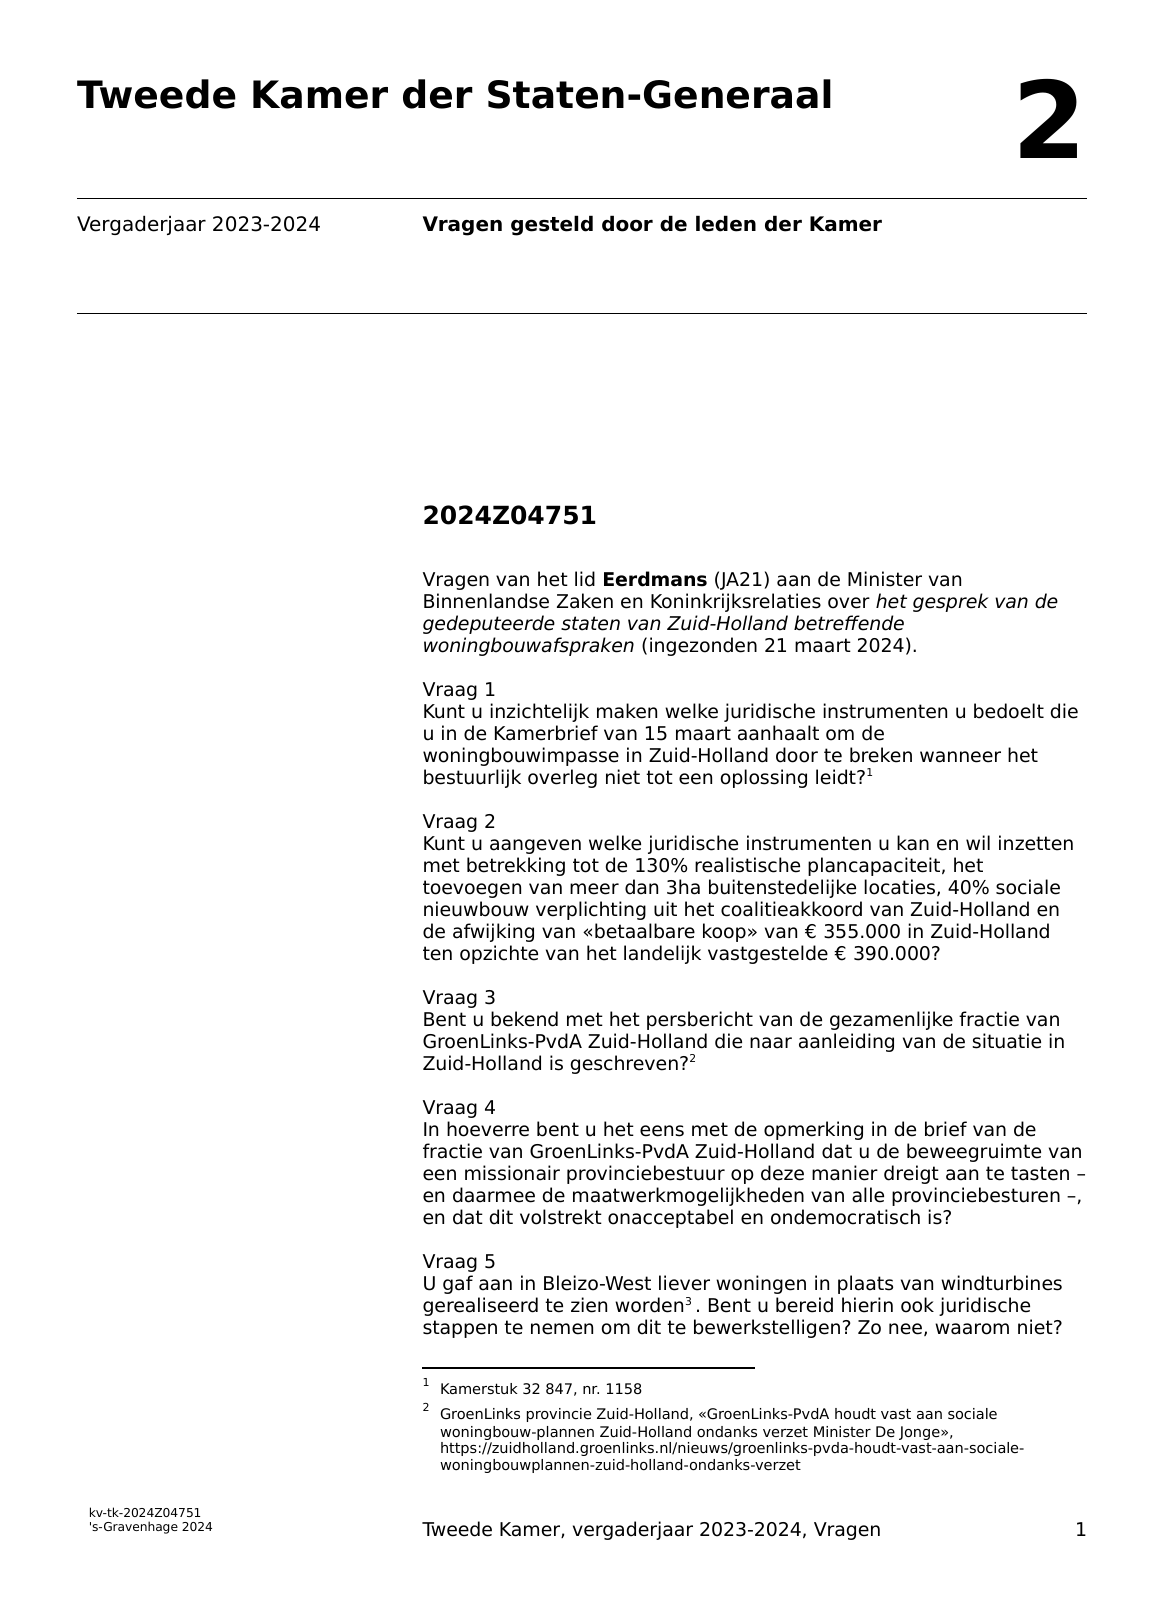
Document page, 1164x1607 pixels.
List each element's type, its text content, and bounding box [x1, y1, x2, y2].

text Vraag 2 [422, 811, 1087, 833]
text Bent u bekend met het persbericht van de gezamenlijke fractie van GroenLinks-PvdA Zuid-Holland die naar aanleiding van de situatie in Zuid-Holland is geschreven? [422, 1009, 1087, 1075]
table_cell Vergaderjaar 2023-2024 [77, 199, 422, 313]
text GroenLinks provincie Zuid-Holland, «GroenLinks-PvdA houdt vast aan sociale woningbouw-plannen Zuid-Holland ondanks verzet Minister De Jonge», https://zuidholland.groenlinks.nl/nieuws/groenlinks-pvda-houdt-vast-aan-sociale-woningbouwplannen-zuid-holland-ondanks-verzet [422, 1402, 1087, 1474]
table_header 2 [886, 59, 1087, 198]
text Vragen van het lid Eerdmans (JA21) aan de Minister van Binnenlandse Zaken en Koninkrijksrelaties over het gesprek van de gedeputeerde staten van Zuid-Holland betreffende woningbouwafspraken (ingezonden 21 maart 2024). [422, 569, 1087, 657]
table_header Tweede Kamer der Staten-Generaal [77, 59, 886, 198]
text Vraag 4 [422, 1097, 1087, 1119]
text Vraag 3 [422, 987, 1087, 1009]
text kv-tk-2024Z04751 [88, 1506, 323, 1520]
text In hoeverre bent u het eens met de opmerking in de brief van de fractie van GroenLinks-PvdA Zuid-Holland dat u de beweegruimte van een missionair provinciebestuur op deze manier dreigt aan te tasten – en daarmee de maatwerkmogelijkheden van alle provinciebesturen –, en dat dit volstrekt onacceptabel en ondemocratisch is? [422, 1119, 1087, 1229]
table_cell Vragen gesteld door de leden der Kamer [422, 199, 1087, 313]
text 's-Gravenhage 2024 [88, 1520, 323, 1534]
text Vraag 5 [422, 1251, 1087, 1273]
text 2024Z04751 [422, 501, 1087, 531]
text Vraag 1 [422, 679, 1087, 701]
text Kunt u inzichtelijk maken welke juridische instrumenten u bedoelt die u in de Kamerbrief van 15 maart aanhaalt om de woningbouwimpasse in Zuid-Holland door te breken wanneer het bestuurlijk overleg niet tot een oplossing leidt? [422, 701, 1087, 789]
text U gaf aan in Bleizo-West liever woningen in plaats van windturbines gerealiseerd te zien worden. Bent u bereid hierin ook juridische stappen te nemen om dit te bewerkstelligen? Zo nee, waarom niet? [422, 1273, 1087, 1339]
text Kamerstuk 32 847, nr. 1158 [422, 1377, 1087, 1399]
text Kunt u aangeven welke juridische instrumenten u kan en wil inzetten met betrekking tot de 130% realistische plancapaciteit, het toevoegen van meer dan 3ha buitenstedelijke locaties, 40% sociale nieuwbouw verplichting uit het coalitieakkoord van Zuid-Holland en de afwijking van «betaalbare koop» van € 355.000 in Zuid-Holland ten opzichte van het landelijk vastgestelde € 390.000? [422, 833, 1087, 965]
